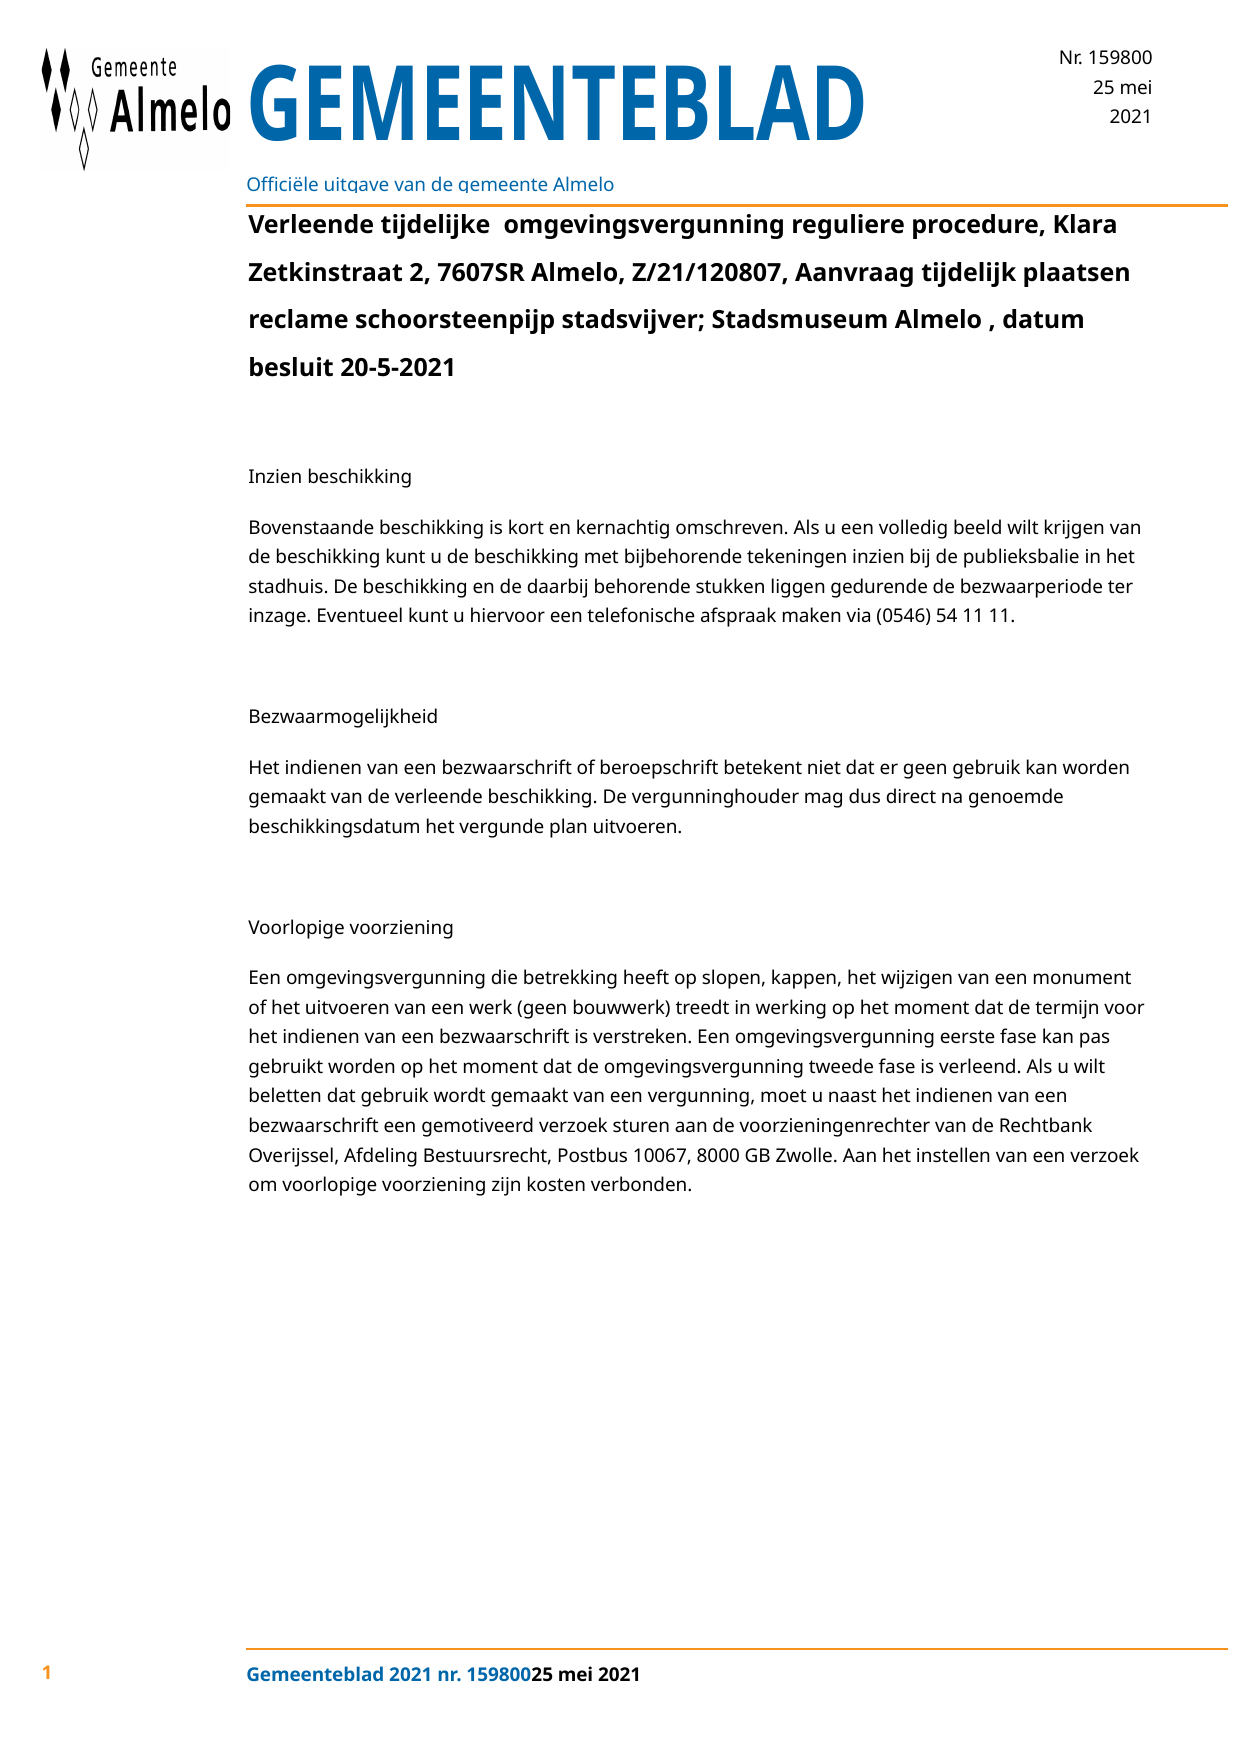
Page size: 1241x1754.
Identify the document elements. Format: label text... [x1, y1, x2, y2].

text Verleende tijdelijke omgevingsvergunning reguliere procedure, Klara Zetkinstraat 2, 7607SR Almelo, Z/21/120807, Aanvraag tijdelijk plaatsen reclame schoorsteenpijp stadsvijver; Stadsmuseum Almelo , datum besluit 20-5-2021 [248, 207, 1152, 384]
picture [41, 47, 231, 172]
text Een omgevingsvergunning die betrekking heeft op slopen, kappen, het wijzigen van een monument of het uitvoeren van een werk (geen bouwwerk) treedt in werking op het moment dat de termijn voor het indienen van een bezwaarschrift is verstreken. Een omgevingsvergunning eerste fase kan pas gebruikt worden op het moment dat de omgevingsvergunning tweede fase is verleend. Als u wilt beletten dat gebruik wordt gemaakt van een vergunning, moet u naast het indienen van een bezwaarschrift een gemotiveerd verzoek sturen aan de voorzieningenrechter van de Rechtbank Overijssel, Afdeling Bestuursrecht, Postbus 10067, 8000 GB Zwolle. Aan het instellen van een verzoek om voorlopige voorziening zijn kosten verbonden. [248, 964, 1152, 1197]
text Bezwaarmogelijkheid [248, 703, 1152, 729]
text Bovenstaande beschikking is kort en kernachtig omschreven. Als u een volledig beeld wilt krijgen van de beschikking kunt u de beschikking met bijbehorende tekeningen inzien bij de publieksbalie in het stadhuis. De beschikking en de daarbij behorende stukken liggen gedurende de bezwaarperiode ter inzage. Eventueel kunt u hiervoor een telefonische afspraak maken via (0546) 54 11 11. [248, 514, 1152, 628]
text Voorlopige voorziening [248, 914, 1152, 940]
text Inzien beschikking [248, 463, 1152, 489]
text Het indienen van een bezwaarschrift of beroepschrift betekent niet dat er geen gebruik kan worden gemaakt van de verleende beschikking. De vergunninghouder mag dus direct na genoemde beschikkingsdatum het vergunde plan uitvoeren. [248, 754, 1152, 839]
